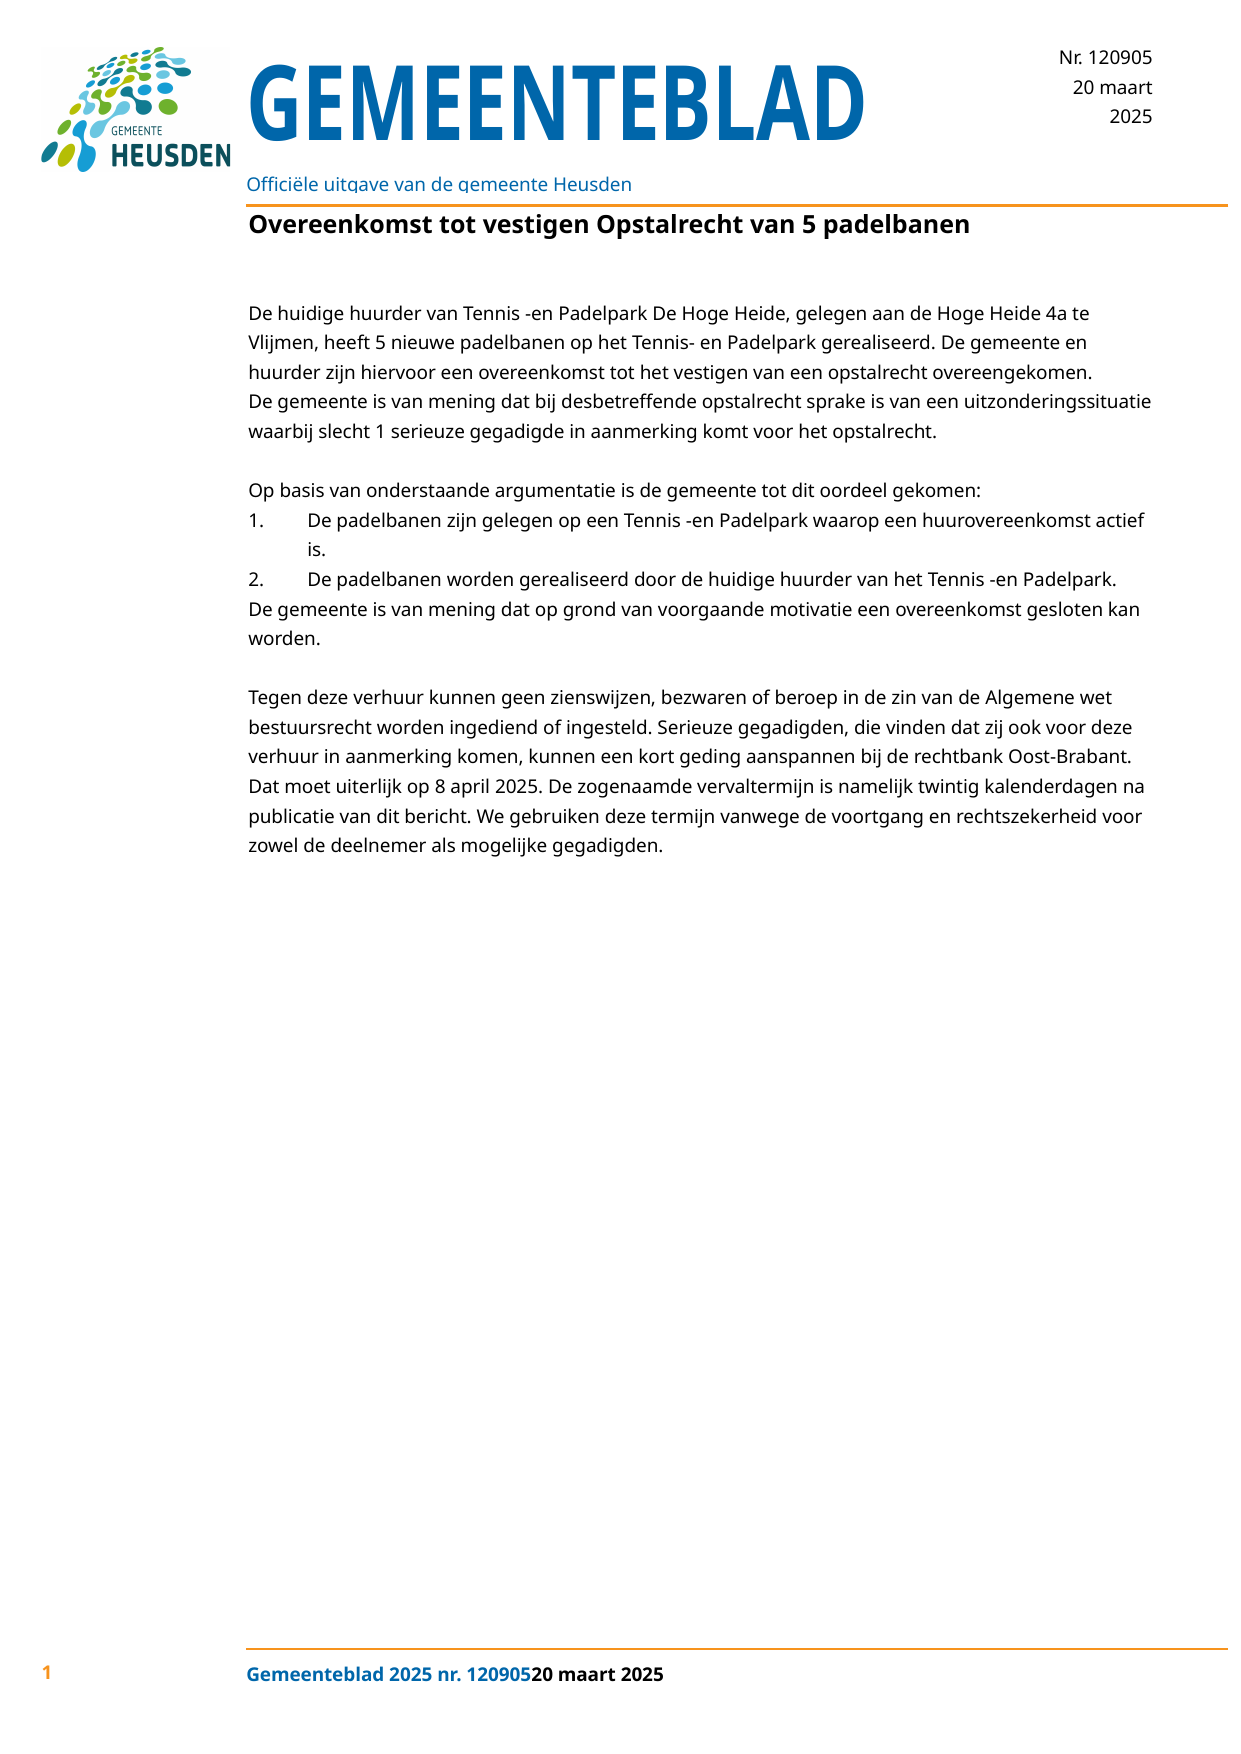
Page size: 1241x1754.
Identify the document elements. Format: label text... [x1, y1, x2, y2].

text Op basis van onderstaande argumentatie is de gemeente tot dit oordeel gekomen: [248, 477, 1152, 503]
text Tegen deze verhuur kunnen geen zienswijzen, bezwaren of beroep in de zin van de Algemene wet bestuursrecht worden ingediend of ingesteld. Serieuze gegadigden, die vinden dat zij ook voor deze verhuur in aanmerking komen, kunnen een kort geding aanspannen bij de rechtbank Oost-Brabant. Dat moet uiterlijk op 8 april 2025. De zogenaamde vervaltermijn is namelijk twintig kalenderdagen na publicatie van dit bericht. We gebruiken deze termijn vanwege de voortgang en rechtszekerheid voor zowel de deelnemer als mogelijke gegadigden. [248, 684, 1152, 858]
text De gemeente is van mening dat bij desbetreffende opstalrecht sprake is van een uitzonderingssituatie waarbij slecht 1 serieuze gegadigde in aanmerking komt voor het opstalrecht. [248, 389, 1152, 444]
list De padelbanen worden gerealiseerd door de huidige huurder van het Tennis -en Padelpark. [248, 566, 1152, 592]
list De padelbanen zijn gelegen op een Tennis -en Padelpark waarop een huurovereenkomst actief is. [248, 507, 1152, 562]
text Overeenkomst tot vestigen Opstalrecht van 5 padelbanen [248, 207, 1152, 241]
text De gemeente is van mening dat op grond van voorgaande motivatie een overeenkomst gesloten kan worden. [248, 596, 1152, 651]
picture [41, 47, 231, 172]
text De huidige huurder van Tennis -en Padelpark De Hoge Heide, gelegen aan de Hoge Heide 4a te Vlijmen, heeft 5 nieuwe padelbanen op het Tennis- en Padelpark gerealiseerd. De gemeente en huurder zijn hiervoor een overeenkomst tot het vestigen van een opstalrecht overeengekomen. [248, 300, 1152, 385]
